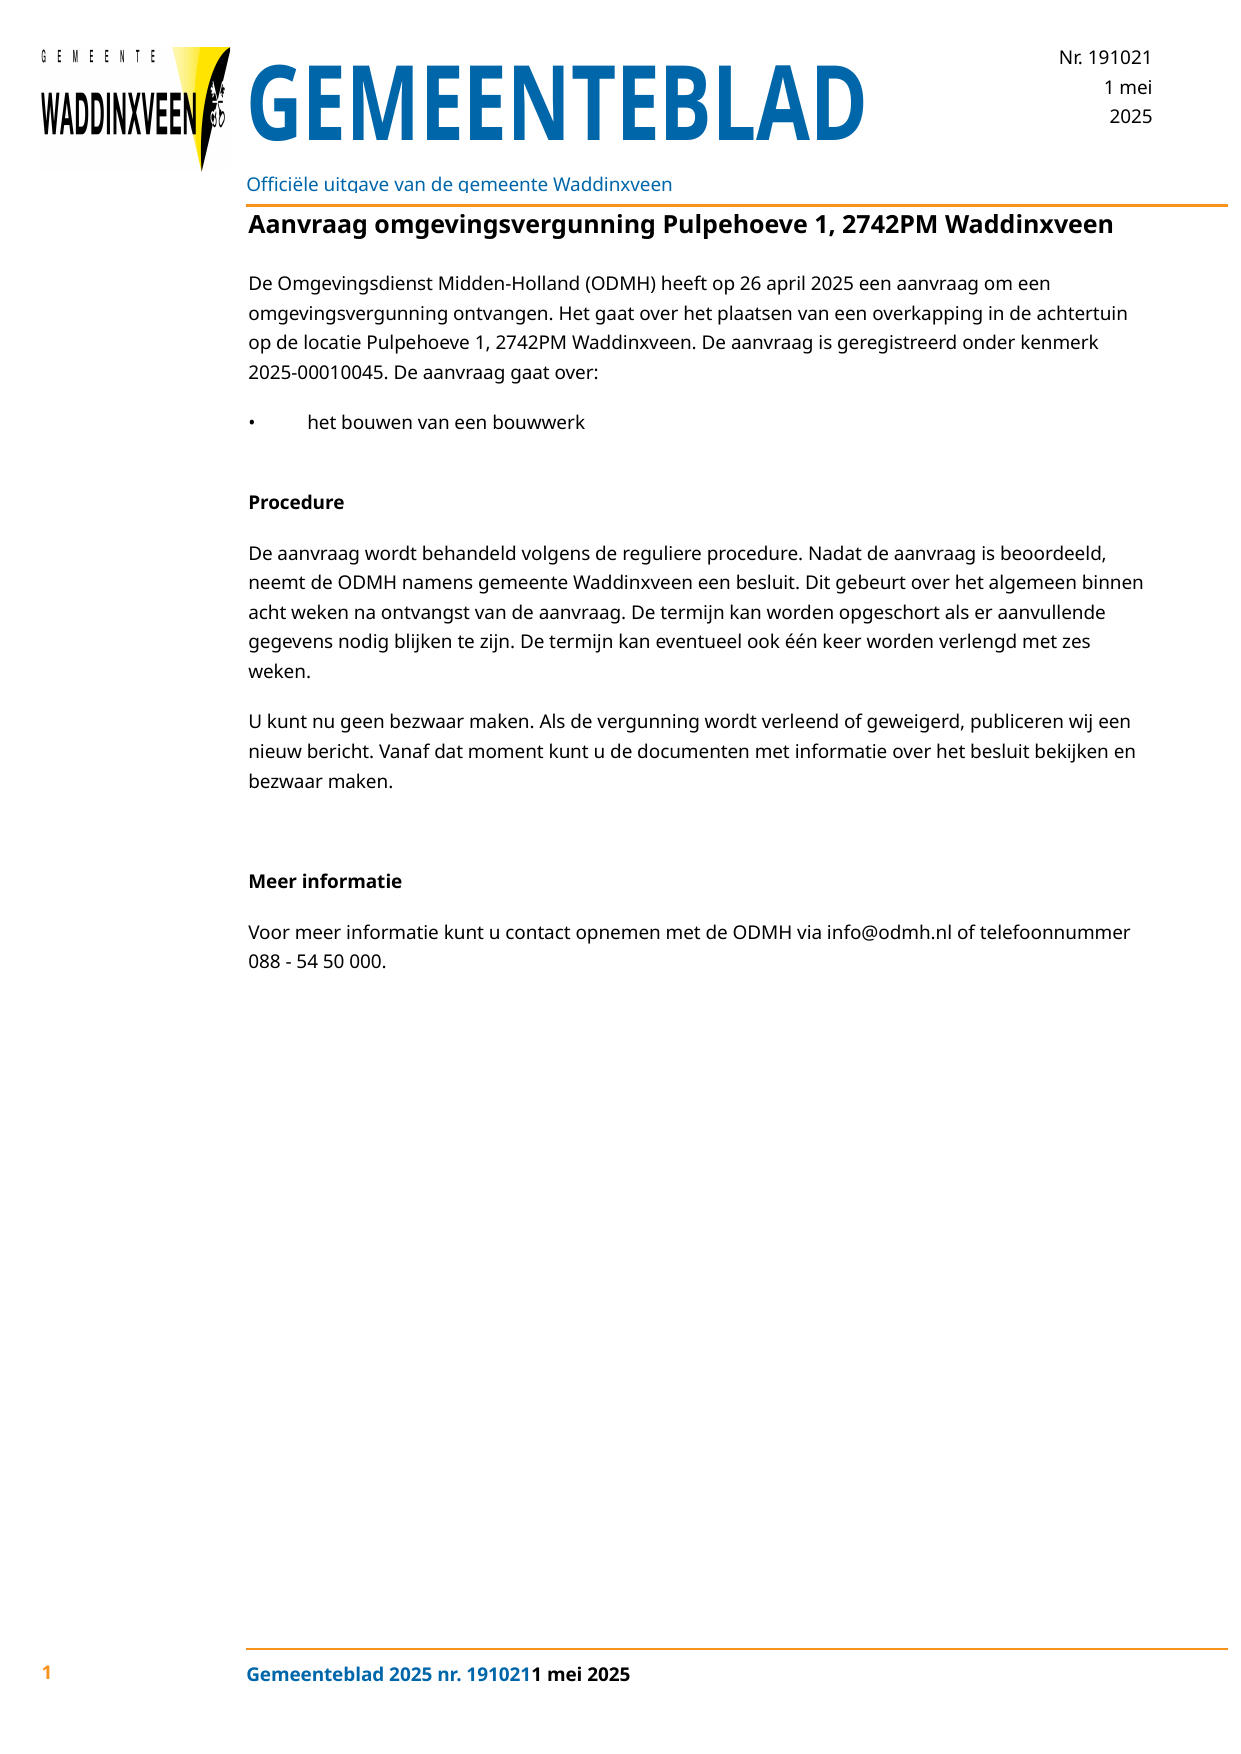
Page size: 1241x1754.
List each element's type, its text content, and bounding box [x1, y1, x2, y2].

text De aanvraag wordt behandeld volgens de reguliere procedure. Nadat de aanvraag is beoordeeld, neemt de ODMH namens gemeente Waddinxveen een besluit. Dit gebeurt over het algemeen binnen acht weken na ontvangst van de aanvraag. De termijn kan worden opgeschort als er aanvullende gegevens nodig blijken te zijn. De termijn kan eventueel ook één keer worden verlengd met zes weken. [248, 540, 1152, 684]
text Meer informatie [248, 869, 1152, 894]
text Aanvraag omgevingsvergunning Pulpehoeve 1, 2742PM Waddinxveen [248, 207, 1152, 241]
text De Omgevingsdienst Midden-Holland (ODMH) heeft op 26 april 2025 een aanvraag om een omgevingsvergunning ontvangen. Het gaat over het plaatsen van een overkapping in de achtertuin op de locatie Pulpehoeve 1, 2742PM Waddinxveen. De aanvraag is geregistreerd onder kenmerk 2025-00010045. De aanvraag gaat over: [248, 270, 1152, 385]
text U kunt nu geen bezwaar maken. Als de vergunning wordt verleend of geweigerd, publiceren wij een nieuw bericht. Vanaf dat moment kunt u de documenten met informatie over het besluit bekijken en bezwaar maken. [248, 709, 1152, 793]
text Procedure [248, 489, 1152, 515]
list het bouwen van een bouwwerk [248, 409, 1152, 435]
picture [41, 47, 231, 172]
text Voor meer informatie kunt u contact opnemen met de ODMH via info@odmh.nl of telefoonnummer 088 - 54 50 000. [248, 919, 1152, 974]
